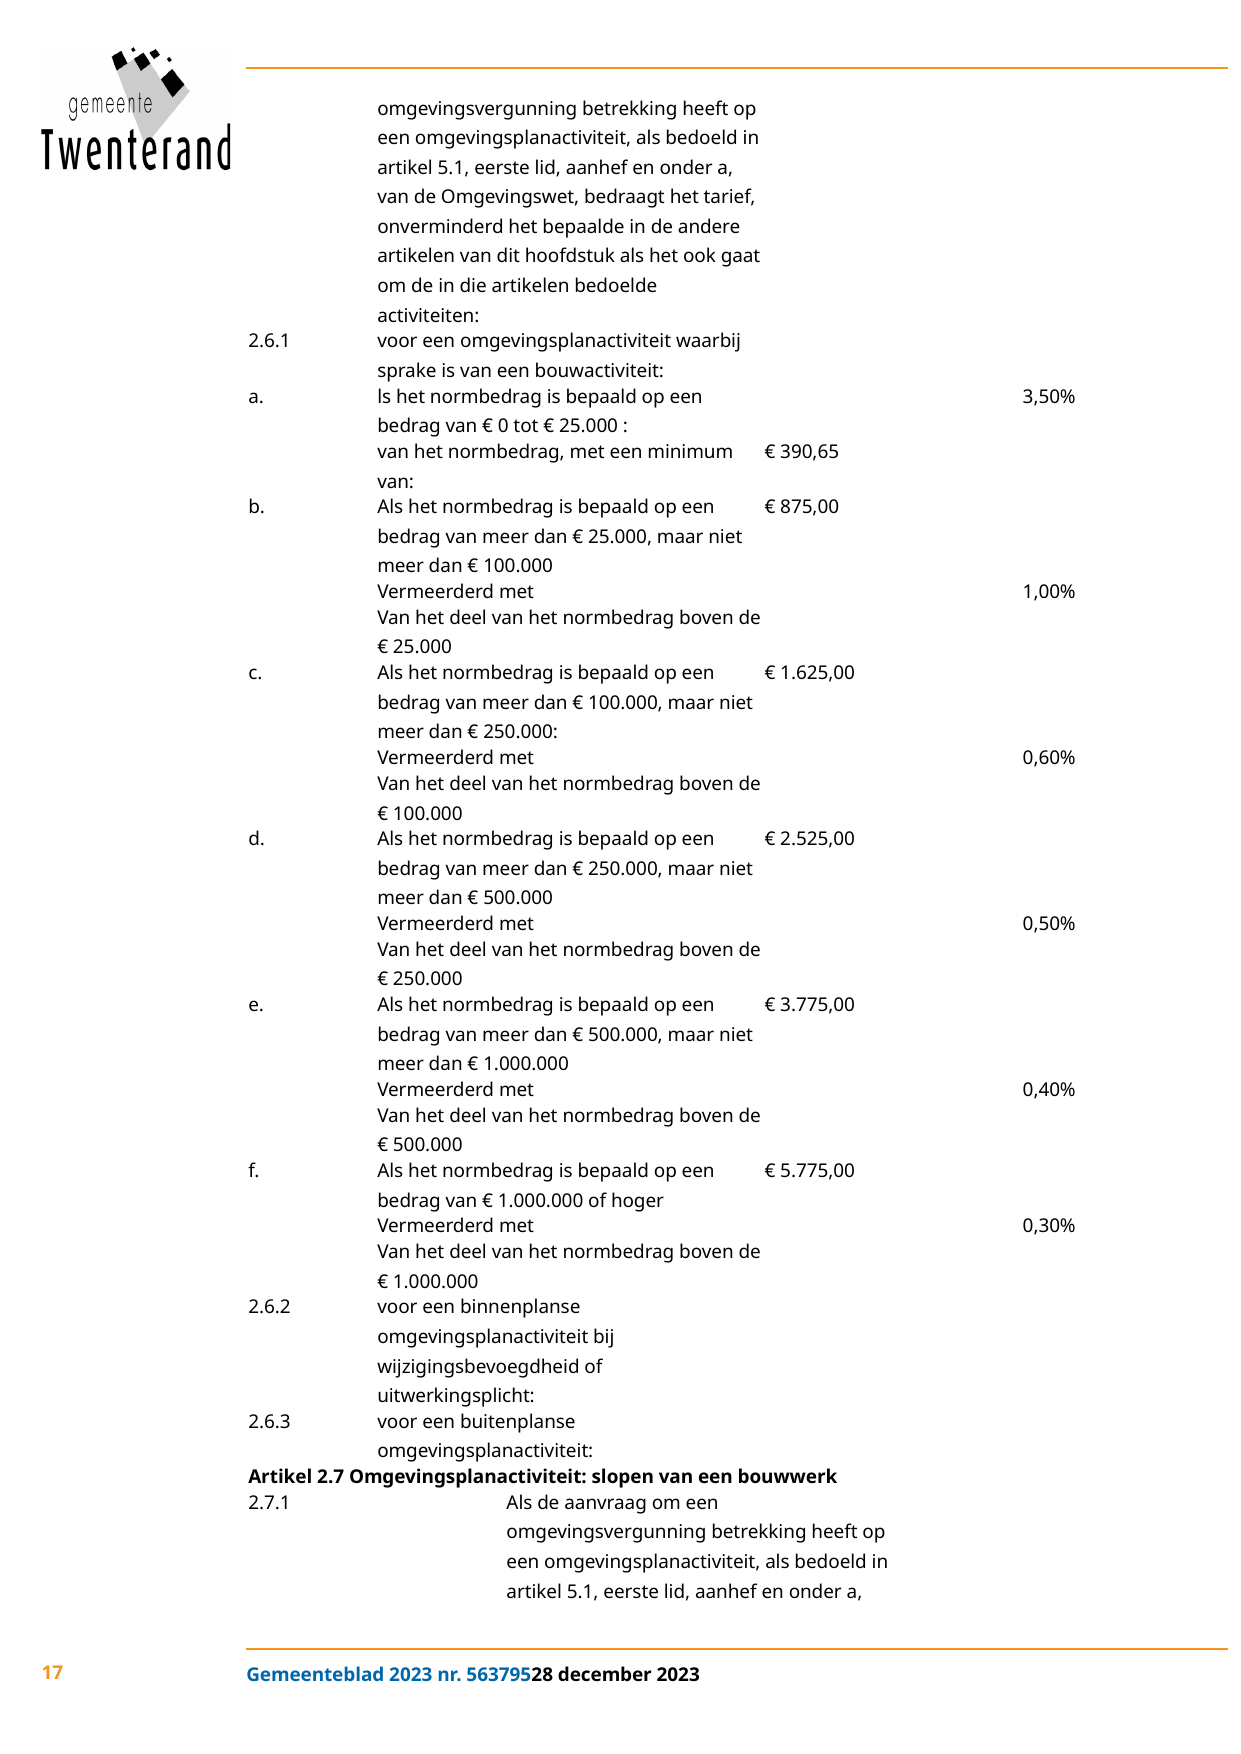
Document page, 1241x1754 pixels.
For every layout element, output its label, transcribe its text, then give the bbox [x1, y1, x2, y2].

table_cell f. [248, 1157, 377, 1213]
table_cell Als de aanvraag om een omgevingsvergunning betrekking heeft op een omgevingsplanactiviteit, als bedoeld in artikel 5.1, eerste lid, aanhef en onder a, [506, 1489, 893, 1604]
table_cell [764, 1294, 1022, 1408]
table_cell [764, 744, 1022, 770]
table_cell b. [248, 494, 377, 578]
table_cell [1023, 1408, 1152, 1463]
table_cell [248, 1213, 377, 1238]
table_cell Als het normbedrag is bepaald op een bedrag van meer dan € 100.000, maar niet meer dan € 250.000: [377, 660, 764, 744]
table_cell [1023, 95, 1152, 328]
table_cell Van het deel van het normbedrag boven de € 25.000 [377, 604, 764, 659]
table_cell Van het deel van het normbedrag boven de € 1.000.000 [377, 1238, 764, 1294]
table_cell Vermeerderd met [377, 579, 764, 604]
table_cell c. [248, 660, 377, 744]
table_cell 0,50% [1023, 910, 1152, 936]
table_cell 1,00% [1023, 579, 1152, 604]
table_cell Van het deel van het normbedrag boven de € 250.000 [377, 936, 764, 991]
table_cell [248, 95, 377, 328]
table_cell [248, 744, 377, 770]
table_cell [764, 604, 1022, 659]
table_cell Vermeerderd met [377, 744, 764, 770]
table_cell [248, 770, 377, 825]
table_cell voor een omgevingsplanactiviteit waarbij sprake is van een bouwactiviteit: [377, 328, 764, 383]
table_cell Als het normbedrag is bepaald op een bedrag van meer dan € 25.000, maar niet meer dan € 100.000 [377, 494, 764, 578]
table_cell € 5.775,00 [764, 1157, 1022, 1213]
table_cell e. [248, 991, 377, 1076]
table_cell [1023, 1157, 1152, 1213]
table_cell [248, 1102, 377, 1157]
table_cell [248, 936, 377, 991]
table_cell Vermeerderd met [377, 910, 764, 936]
table_cell [1023, 770, 1152, 825]
table_cell d. [248, 825, 377, 910]
table_cell [1023, 438, 1152, 493]
table_cell Van het deel van het normbedrag boven de € 100.000 [377, 770, 764, 825]
table_cell [1023, 1489, 1152, 1604]
table_cell [248, 438, 377, 493]
table_cell [764, 1238, 1022, 1294]
table_cell [764, 1213, 1022, 1238]
table_cell [764, 95, 1022, 328]
table_cell [1023, 604, 1152, 659]
table_cell Als het normbedrag is bepaald op een bedrag van meer dan € 250.000, maar niet meer dan € 500.000 [377, 825, 764, 910]
table_cell [248, 910, 377, 936]
table_cell [764, 1408, 1022, 1463]
table_cell [248, 604, 377, 659]
table_cell 0,40% [1023, 1076, 1152, 1102]
table_cell [764, 328, 1022, 383]
table_cell [764, 770, 1022, 825]
table_cell ls het normbedrag is bepaald op een bedrag van € 0 tot € 25.000 : [377, 383, 764, 438]
table_cell [764, 1102, 1022, 1157]
table_cell 0,60% [1023, 744, 1152, 770]
table_cell [764, 579, 1022, 604]
table_cell [1023, 1294, 1152, 1408]
table_cell [1023, 660, 1152, 744]
table_cell [1023, 991, 1152, 1076]
table_cell 0,30% [1023, 1213, 1152, 1238]
table_cell 2.7.1 [248, 1489, 506, 1604]
table_cell [764, 383, 1022, 438]
table_cell voor een binnenplanse omgevingsplanactiviteit bij wijzigingsbevoegdheid of uitwerkingsplicht: [377, 1294, 764, 1408]
table_cell Van het deel van het normbedrag boven de € 500.000 [377, 1102, 764, 1157]
table_cell Artikel 2.7 Omgevingsplanactiviteit: slopen van een bouwwerk [248, 1464, 1022, 1489]
table_cell 2.6.1 [248, 328, 377, 383]
table_cell [764, 1076, 1022, 1102]
table_cell [248, 1238, 377, 1294]
table_cell omgevingsvergunning betrekking heeft op een omgevingsplanactiviteit, als bedoeld in artikel 5.1, eerste lid, aanhef en onder a, van de Omgevingswet, bedraagt het tarief, onverminderd het bepaalde in de andere artikelen van dit hoofdstuk als het ook gaat om de in die artikelen bedoelde activiteiten: [377, 95, 764, 328]
table_cell € 1.625,00 [764, 660, 1022, 744]
table_cell 2.6.2 [248, 1294, 377, 1408]
table_cell van het normbedrag, met een minimum van: [377, 438, 764, 493]
table_cell voor een buitenplanse omgevingsplanactiviteit: [377, 1408, 764, 1463]
table_cell Vermeerderd met [377, 1076, 764, 1102]
table_cell € 390,65 [764, 438, 1022, 493]
picture [41, 47, 231, 172]
table_cell 3,50% [1023, 383, 1152, 438]
table_cell a. [248, 383, 377, 438]
table_cell Als het normbedrag is bepaald op een bedrag van € 1.000.000 of hoger [377, 1157, 764, 1213]
table_cell Vermeerderd met [377, 1213, 764, 1238]
table_cell Als het normbedrag is bepaald op een bedrag van meer dan € 500.000, maar niet meer dan € 1.000.000 [377, 991, 764, 1076]
table_cell [1023, 1238, 1152, 1294]
table_cell € 875,00 [764, 494, 1022, 578]
table_cell [248, 1076, 377, 1102]
table_cell [1023, 936, 1152, 991]
table_cell € 3.775,00 [764, 991, 1022, 1076]
table_cell 2.6.3 [248, 1408, 377, 1463]
table_cell [764, 910, 1022, 936]
table_cell [1023, 1102, 1152, 1157]
table_cell [764, 936, 1022, 991]
table_cell [1023, 825, 1152, 910]
table_cell [894, 1489, 1022, 1604]
table_cell [1023, 494, 1152, 578]
table_cell [248, 579, 377, 604]
table_cell [1023, 328, 1152, 383]
table_cell € 2.525,00 [764, 825, 1022, 910]
